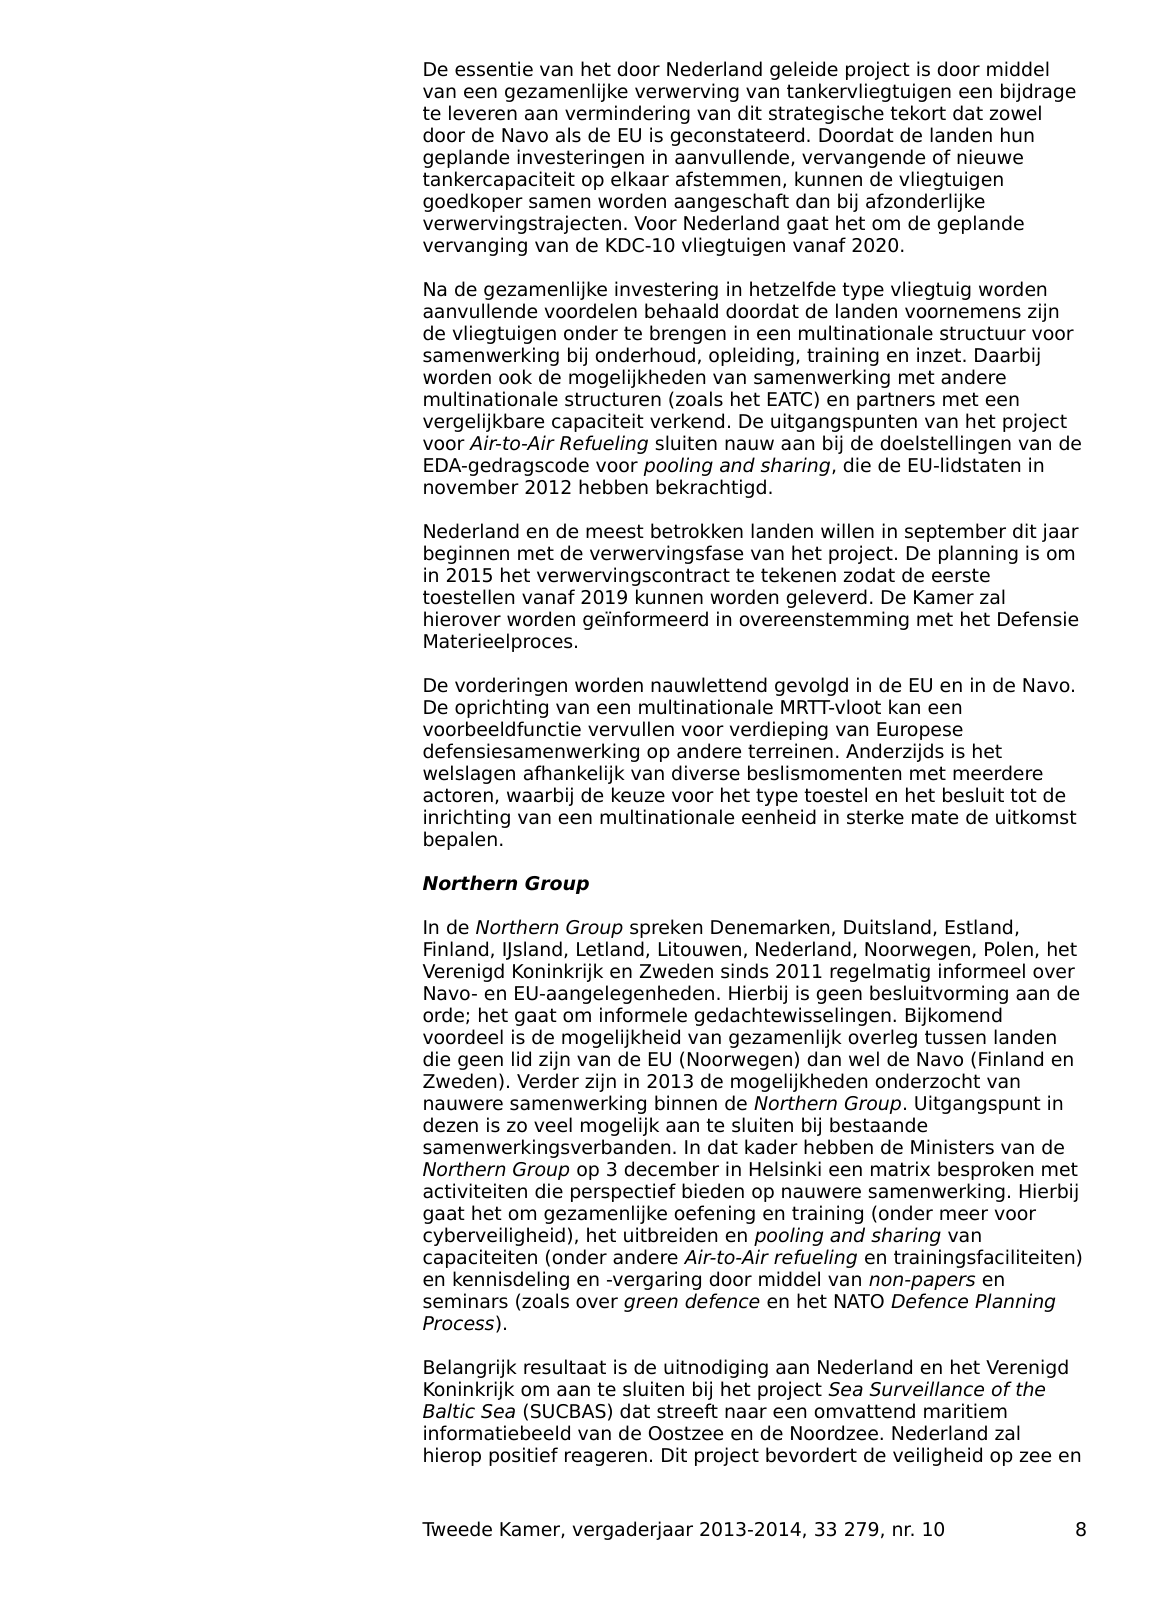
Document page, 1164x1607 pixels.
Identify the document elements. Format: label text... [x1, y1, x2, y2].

subtitle Northern Group [422, 873, 1087, 895]
text Na de gezamenlijke investering in hetzelfde type vliegtuig worden aanvullende voordelen behaald doordat de landen voornemens zijn de vliegtuigen onder te brengen in een multinationale structuur voor samenwerking bij onderhoud, opleiding, training en inzet. Daarbij worden ook de mogelijkheden van samenwerking met andere multinationale structuren (zoals het EATC) en partners met een vergelijkbare capaciteit verkend. De uitgangspunten van het project voor Air-to-Air Refueling sluiten nauw aan bij de doelstellingen van de EDA-gedragscode voor pooling and sharing, die de EU-lidstaten in november 2012 hebben bekrachtigd. [422, 279, 1087, 499]
text Belangrijk resultaat is de uitnodiging aan Nederland en het Verenigd Koninkrijk om aan te sluiten bij het project Sea Surveillance of the Baltic Sea (SUCBAS) dat streeft naar een omvattend maritiem informatiebeeld van de Oostzee en de Noordzee. Nederland zal hierop positief reageren. Dit project bevordert de veiligheid op zee en [422, 1357, 1087, 1467]
text In de Northern Group spreken Denemarken, Duitsland, Estland, Finland, IJsland, Letland, Litouwen, Nederland, Noorwegen, Polen, het Verenigd Koninkrijk en Zweden sinds 2011 regelmatig informeel over Navo- en EU-aangelegenheden. Hierbij is geen besluitvorming aan de orde; het gaat om informele gedachtewisselingen. Bijkomend voordeel is de mogelijkheid van gezamenlijk overleg tussen landen die geen lid zijn van de EU (Noorwegen) dan wel de Navo (Finland en Zweden). Verder zijn in 2013 de mogelijkheden onderzocht van nauwere samenwerking binnen de Northern Group. Uitgangspunt in dezen is zo veel mogelijk aan te sluiten bij bestaande samenwerkingsverbanden. In dat kader hebben de Ministers van de Northern Group op 3 december in Helsinki een matrix besproken met activiteiten die perspectief bieden op nauwere samenwerking. Hierbij gaat het om gezamenlijke oefening en training (onder meer voor cyberveiligheid), het uitbreiden en pooling and sharing van capaciteiten (onder andere Air-to-Air refueling en trainingsfaciliteiten) en kennisdeling en -vergaring door middel van non-papers en seminars (zoals over green defence en het NATO Defence Planning Process). [422, 917, 1087, 1335]
text De essentie van het door Nederland geleide project is door middel van een gezamenlijke verwerving van tankervliegtuigen een bijdrage te leveren aan vermindering van dit strategische tekort dat zowel door de Navo als de EU is geconstateerd. Doordat de landen hun geplande investeringen in aanvullende, vervangende of nieuwe tankercapaciteit op elkaar afstemmen, kunnen de vliegtuigen goedkoper samen worden aangeschaft dan bij afzonderlijke verwervingstrajecten. Voor Nederland gaat het om de geplande vervanging van de KDC-10 vliegtuigen vanaf 2020. [422, 59, 1087, 257]
text Nederland en de meest betrokken landen willen in september dit jaar beginnen met de verwervingsfase van het project. De planning is om in 2015 het verwervingscontract te tekenen zodat de eerste toestellen vanaf 2019 kunnen worden geleverd. De Kamer zal hierover worden geïnformeerd in overeenstemming met het Defensie Materieelproces. [422, 521, 1087, 653]
text De vorderingen worden nauwlettend gevolgd in de EU en in de Navo. De oprichting van een multinationale MRTT-vloot kan een voorbeeldfunctie vervullen voor verdieping van Europese defensiesamenwerking op andere terreinen. Anderzijds is het welslagen afhankelijk van diverse beslismomenten met meerdere actoren, waarbij de keuze voor het type toestel en het besluit tot de inrichting van een multinationale eenheid in sterke mate de uitkomst bepalen. [422, 675, 1087, 851]
